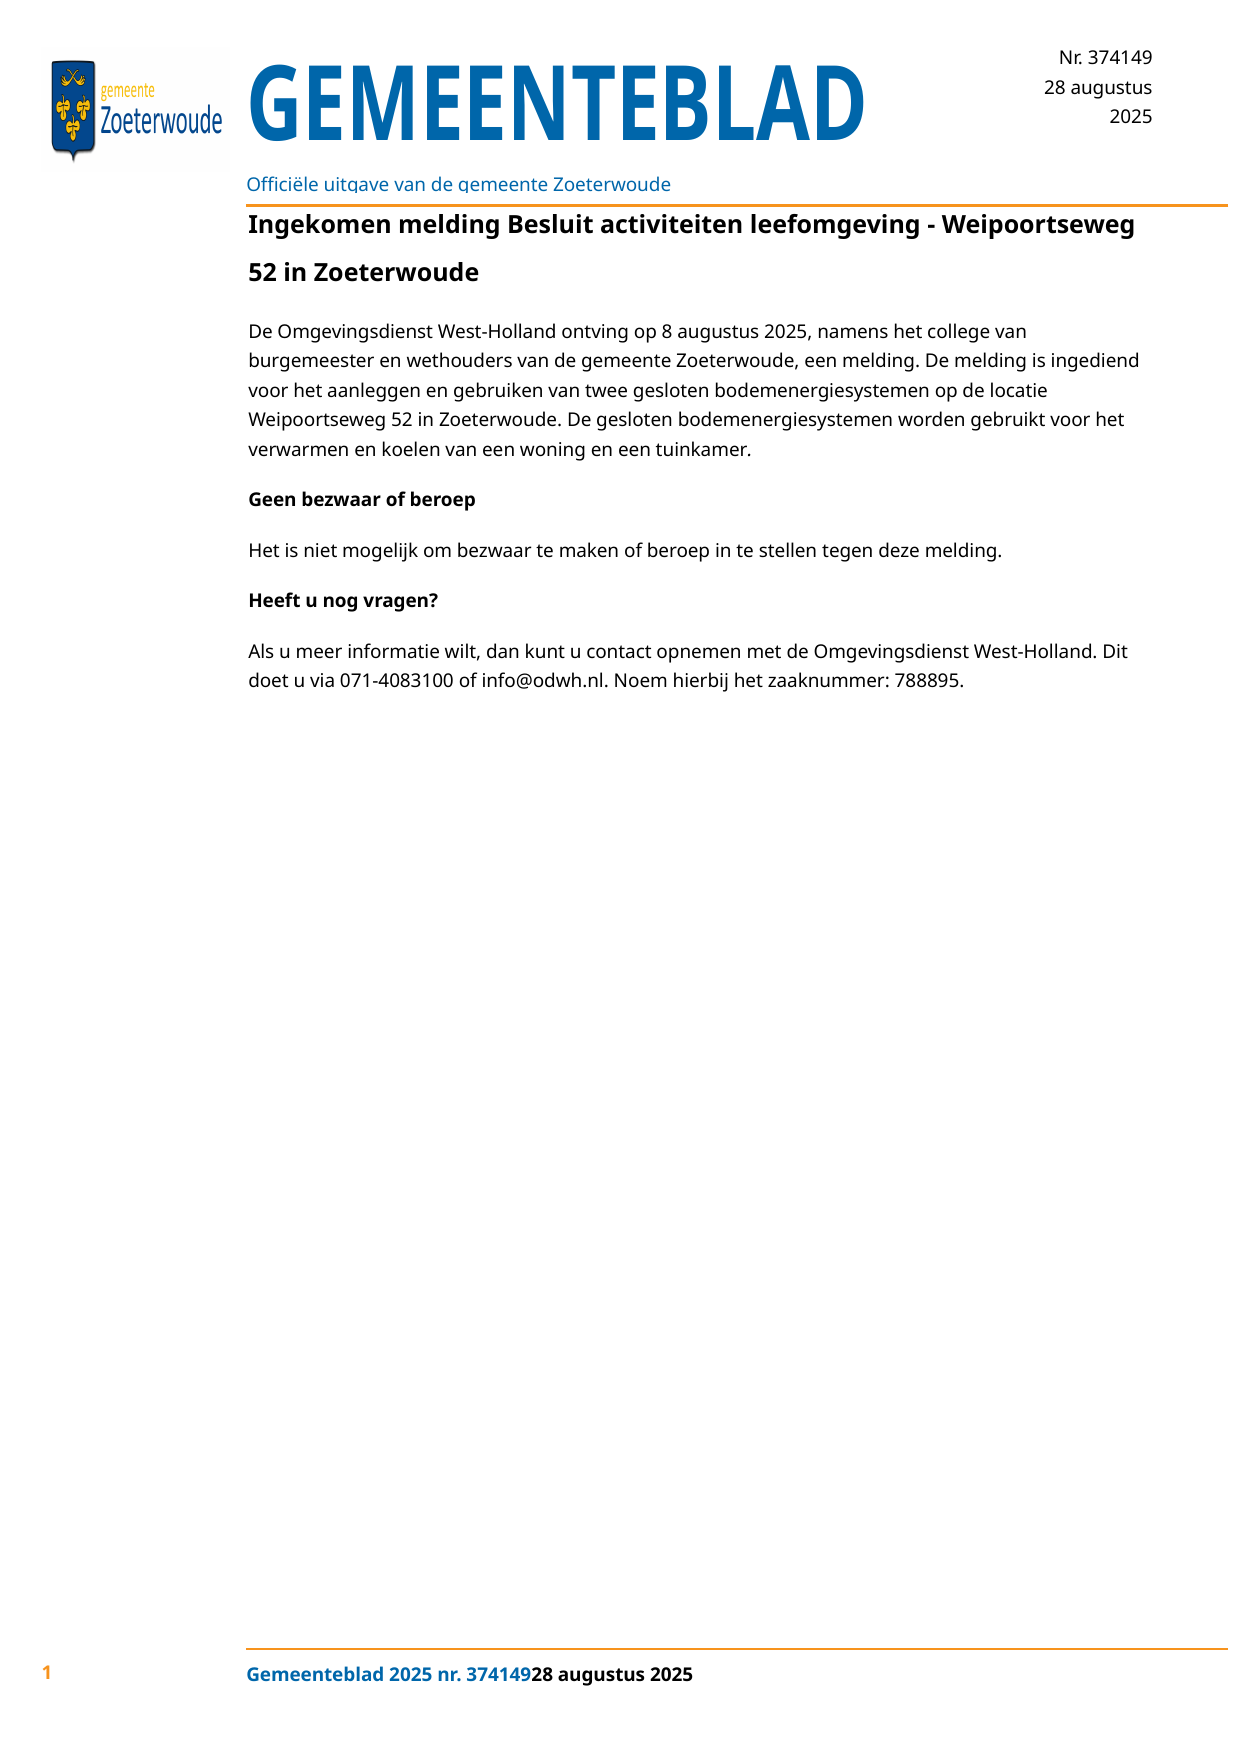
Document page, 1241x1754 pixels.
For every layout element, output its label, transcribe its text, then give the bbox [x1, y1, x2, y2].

text Als u meer informatie wilt, dan kunt u contact opnemen met de Omgevingsdienst West-Holland. Dit doet u via 071-4083100 of info@odwh.nl. Noem hierbij het zaaknummer: 788895. [248, 638, 1152, 693]
text Ingekomen melding Besluit activiteiten leefomgeving - Weipoortseweg 52 in Zoeterwoude [248, 207, 1152, 288]
text Het is niet mogelijk om bezwaar te maken of beroep in te stellen tegen deze melding. [248, 537, 1152, 563]
text Geen bezwaar of beroep [248, 487, 1152, 512]
text Heeft u nog vragen? [248, 587, 1152, 613]
text De Omgevingsdienst West-Holland ontving op 8 augustus 2025, namens het college van burgemeester en wethouders van de gemeente Zoeterwoude, een melding. De melding is ingediend voor het aanleggen en gebruiken van twee gesloten bodemenergiesystemen op de locatie Weipoortseweg 52 in Zoeterwoude. De gesloten bodemenergiesystemen worden gebruikt voor het verwarmen en koelen van een woning en een tuinkamer. [248, 318, 1152, 462]
picture [41, 47, 231, 172]
